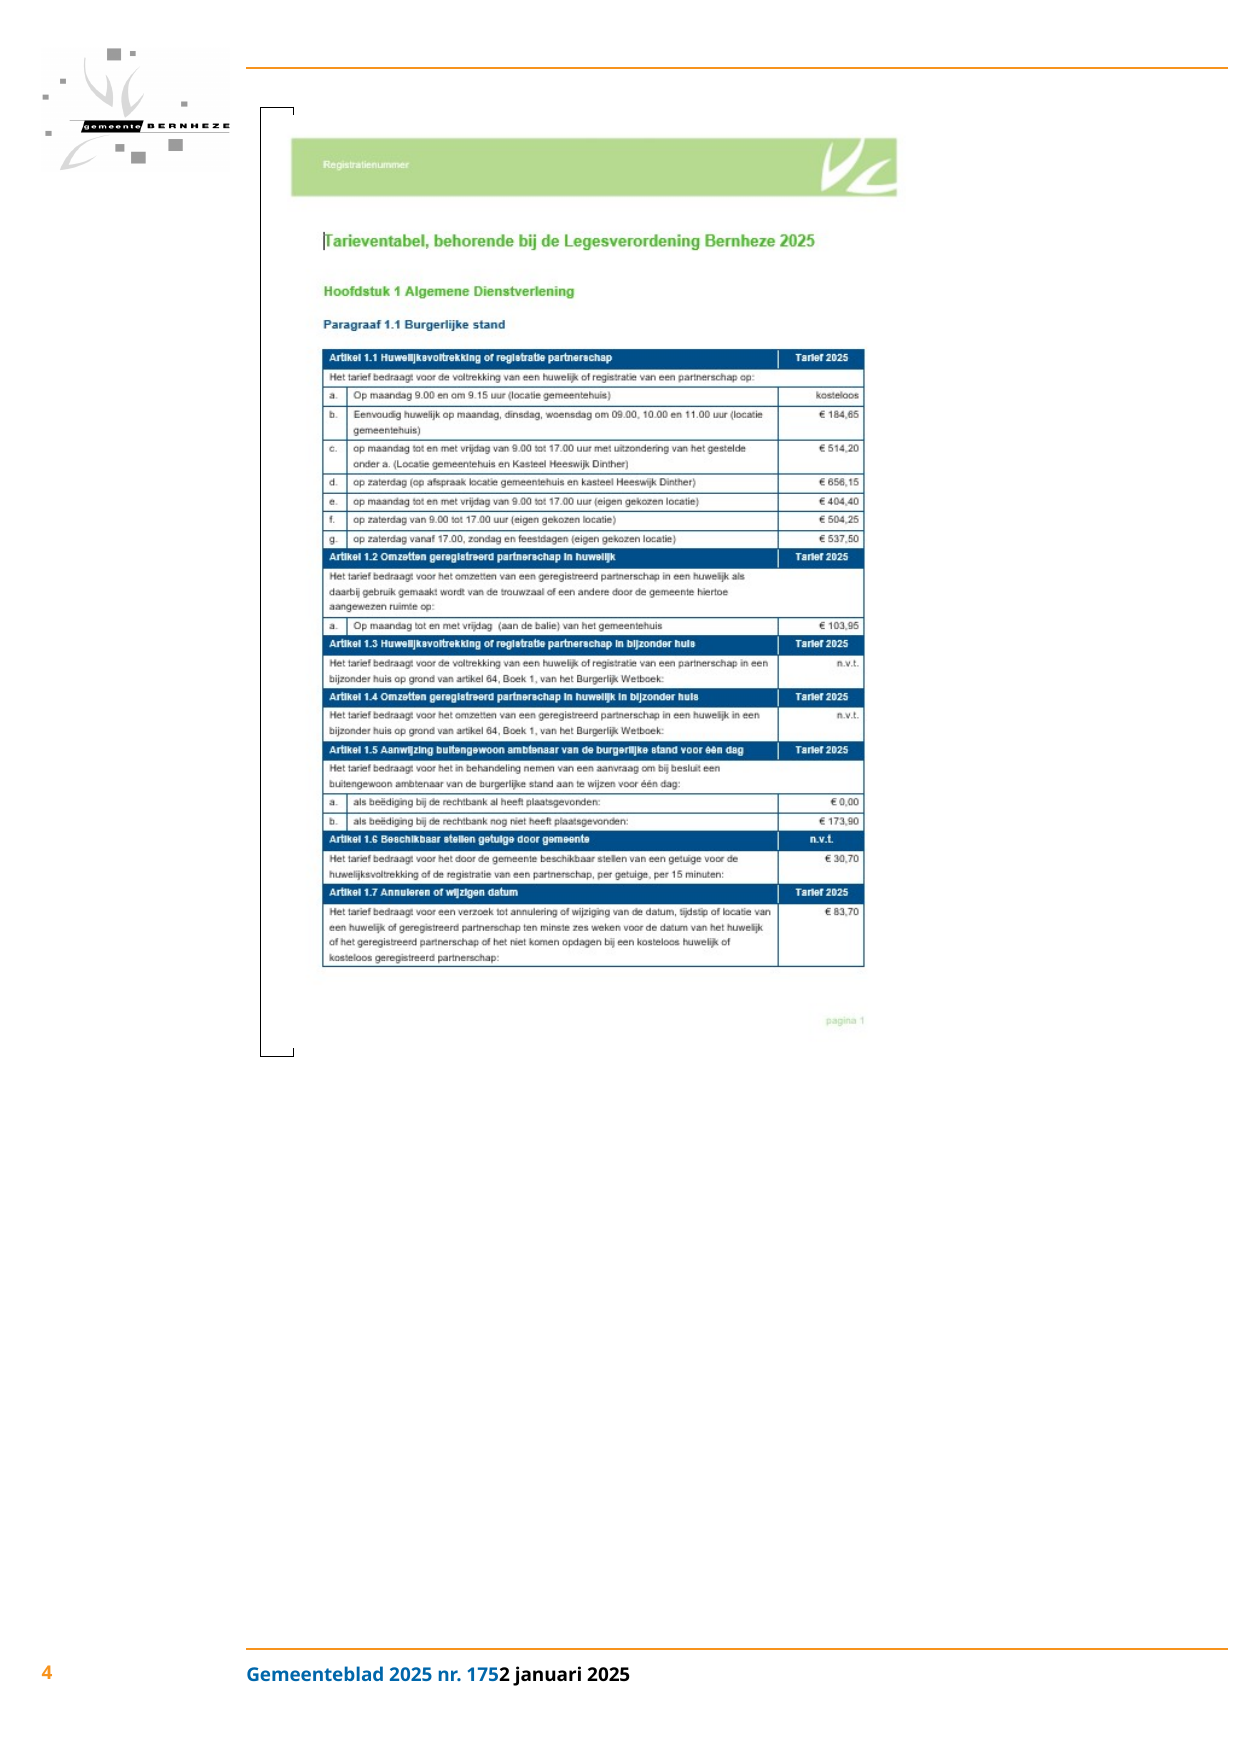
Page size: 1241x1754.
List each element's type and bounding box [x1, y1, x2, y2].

picture [268, 115, 919, 1048]
picture [41, 47, 231, 172]
